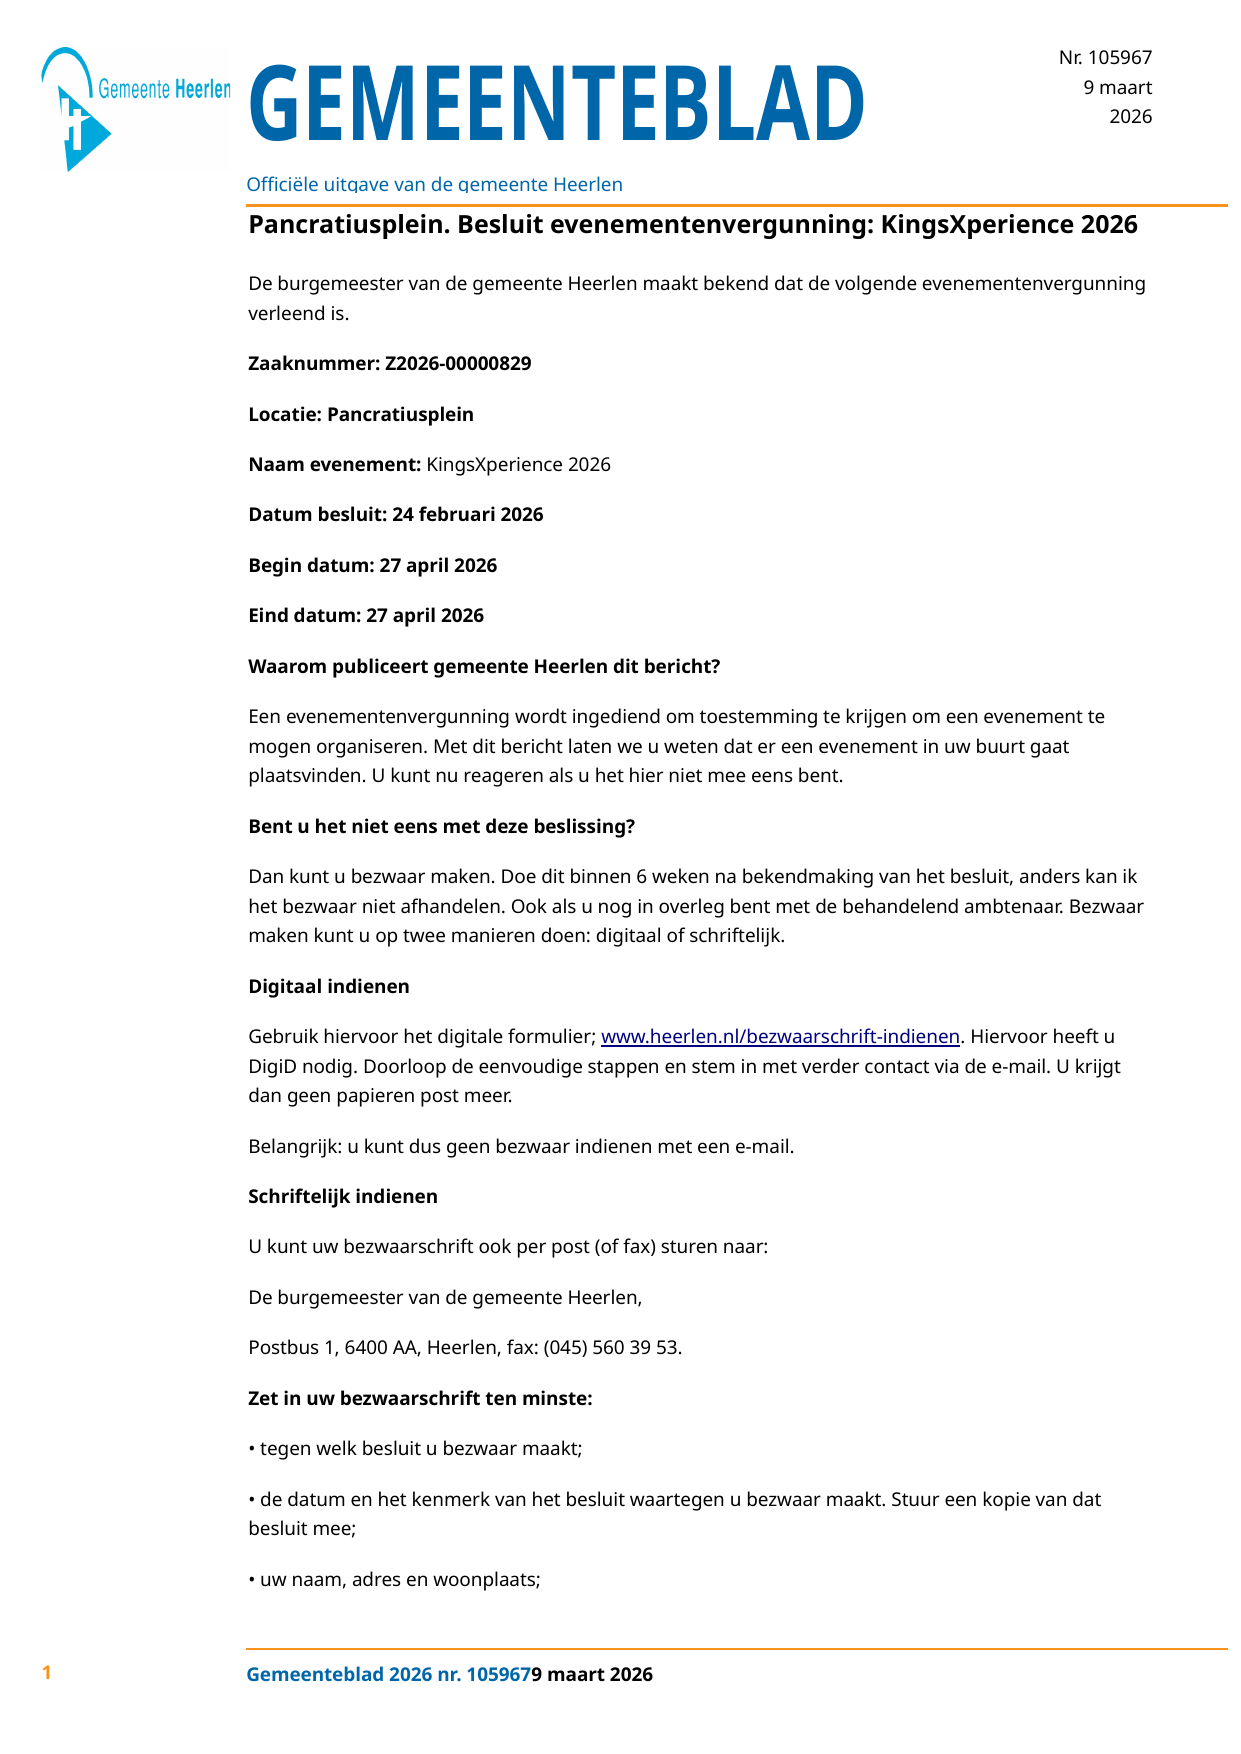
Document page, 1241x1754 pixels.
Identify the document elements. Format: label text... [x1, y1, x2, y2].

text Belangrijk: u kunt dus geen bezwaar indienen met een e-mail. [248, 1133, 1152, 1158]
text Bent u het niet eens met deze beslissing? [248, 813, 1152, 838]
text De burgemeester van de gemeente Heerlen, [248, 1284, 1152, 1310]
text Pancratiusplein. Besluit evenementenvergunning: KingsXperience 2026 [248, 207, 1152, 241]
text • uw naam, adres en woonplaats; [248, 1566, 1152, 1591]
text Naam evenement: KingsXperience 2026 [248, 451, 1152, 477]
picture [41, 47, 231, 172]
text Gebruik hiervoor het digitale formulier; www.heerlen.nl/bezwaarschrift-indienen. Hiervoor heeft u DigiD nodig. Doorloop de eenvoudige stappen en stem in met verder contact via de e-mail. U krijgt dan geen papieren post meer. [248, 1023, 1152, 1108]
text Datum besluit: 24 februari 2026 [248, 502, 1152, 527]
text Digitaal indienen [248, 973, 1152, 998]
text Een evenementenvergunning wordt ingediend om toestemming te krijgen om een evenement te mogen organiseren. Met dit bericht laten we u weten dat er een evenement in uw buurt gaat plaatsvinden. U kunt nu reageren als u het hier niet mee eens bent. [248, 703, 1152, 788]
text Waarom publiceert gemeente Heerlen dit bericht? [248, 653, 1152, 678]
text Zet in uw bezwaarschrift ten minste: [248, 1385, 1152, 1411]
text Begin datum: 27 april 2026 [248, 552, 1152, 578]
text Dan kunt u bezwaar maken. Doe dit binnen 6 weken na bekendmaking van het besluit, anders kan ik het bezwaar niet afhandelen. Ook als u nog in overleg bent met de behandelend ambtenaar. Bezwaar maken kunt u op twee manieren doen: digitaal of schriftelijk. [248, 863, 1152, 948]
text Postbus 1, 6400 AA, Heerlen, fax: (045) 560 39 53. [248, 1334, 1152, 1360]
text U kunt uw bezwaarschrift ook per post (of fax) sturen naar: [248, 1234, 1152, 1259]
text • tegen welk besluit u bezwaar maakt; [248, 1435, 1152, 1461]
picture [41, 47, 59, 70]
text • de datum en het kenmerk van het besluit waartegen u bezwaar maakt. Stuur een kopie van dat besluit mee; [248, 1486, 1152, 1541]
text Zaaknummer: Z2026-00000829 [248, 350, 1152, 376]
text Eind datum: 27 april 2026 [248, 602, 1152, 628]
text Locatie: Pancratiusplein [248, 401, 1152, 426]
text Schriftelijk indienen [248, 1183, 1152, 1209]
text De burgemeester van de gemeente Heerlen maakt bekend dat de volgende evenementenvergunning verleend is. [248, 270, 1152, 326]
